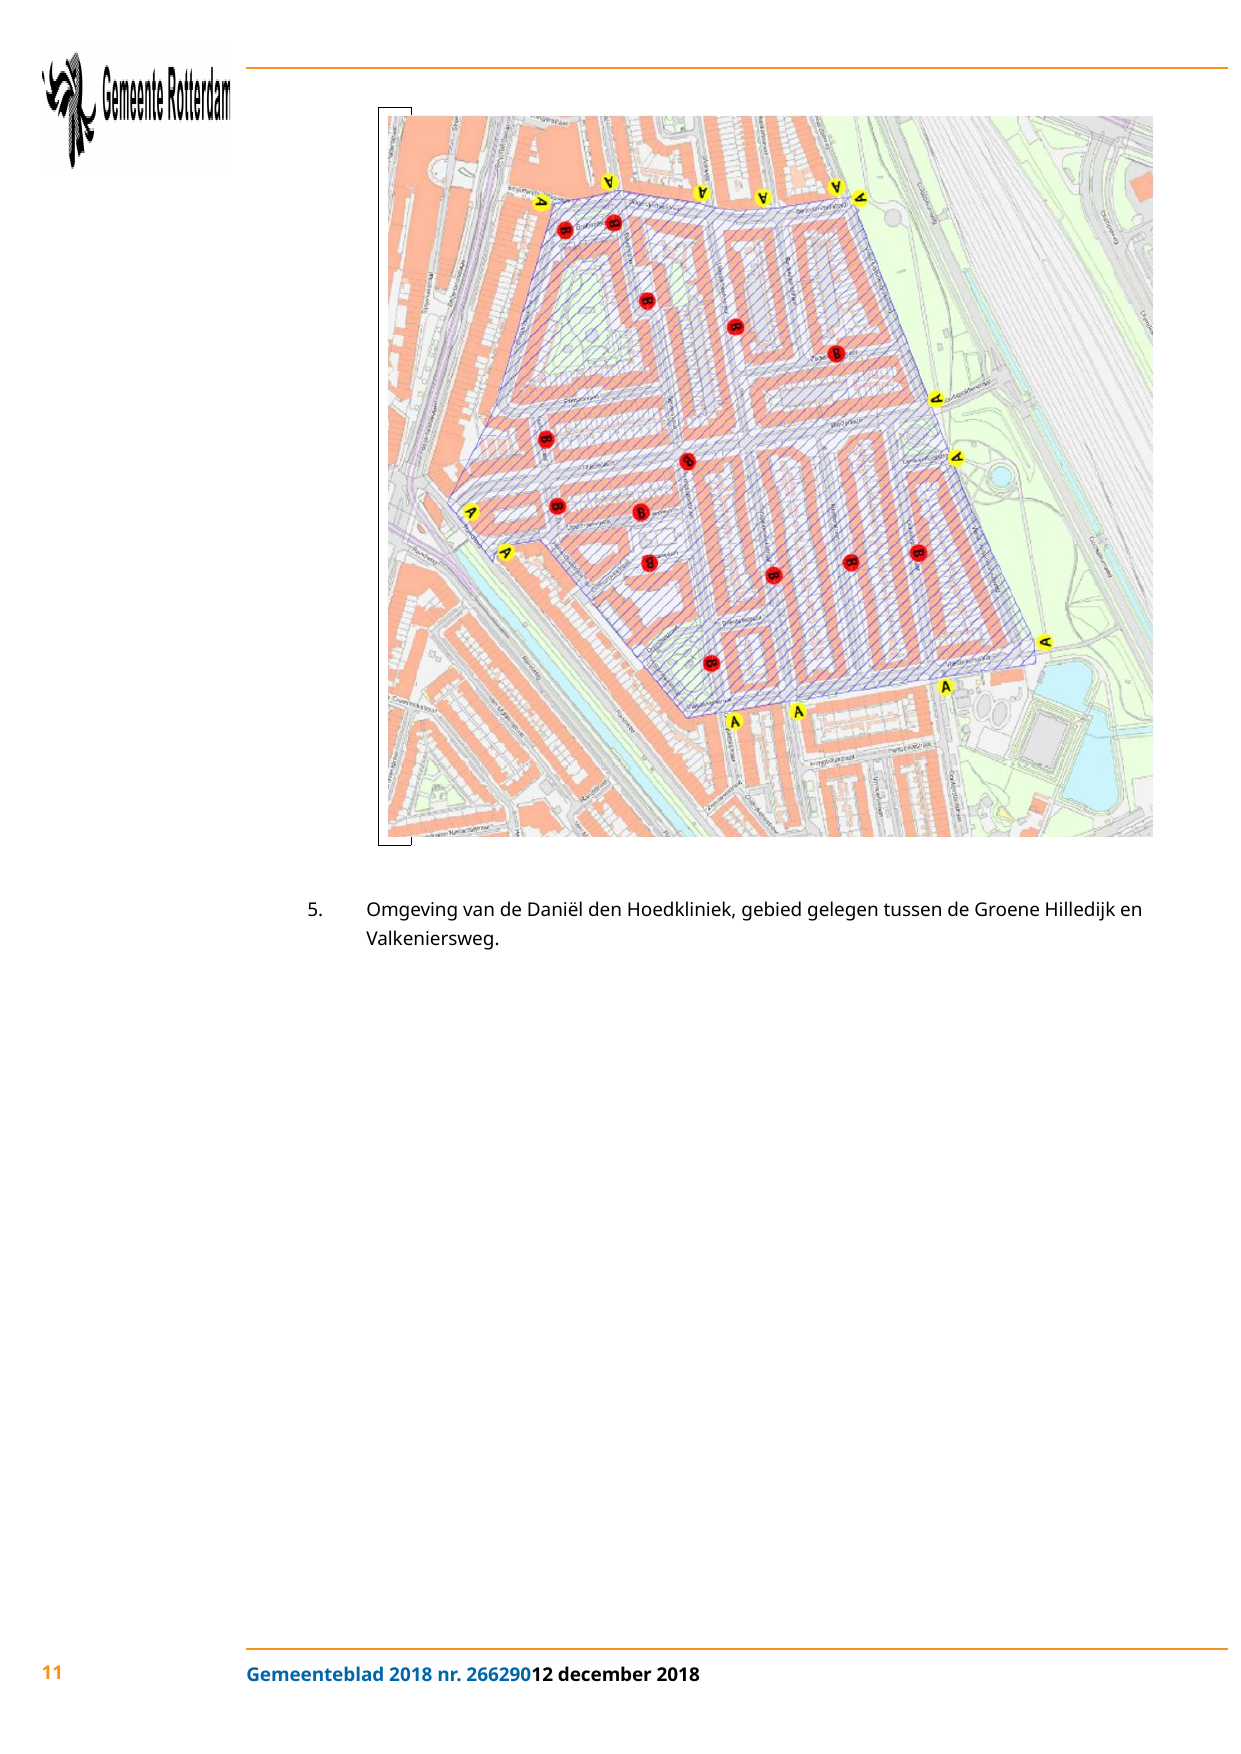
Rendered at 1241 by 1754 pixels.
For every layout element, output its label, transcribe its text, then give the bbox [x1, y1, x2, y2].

picture [41, 47, 231, 172]
list Omgeving van de Daniël den Hoedkliniek, gebied gelegen tussen de Groene Hilledijk en Valkeniersweg. [307, 896, 1152, 951]
picture [387, 115, 1155, 837]
